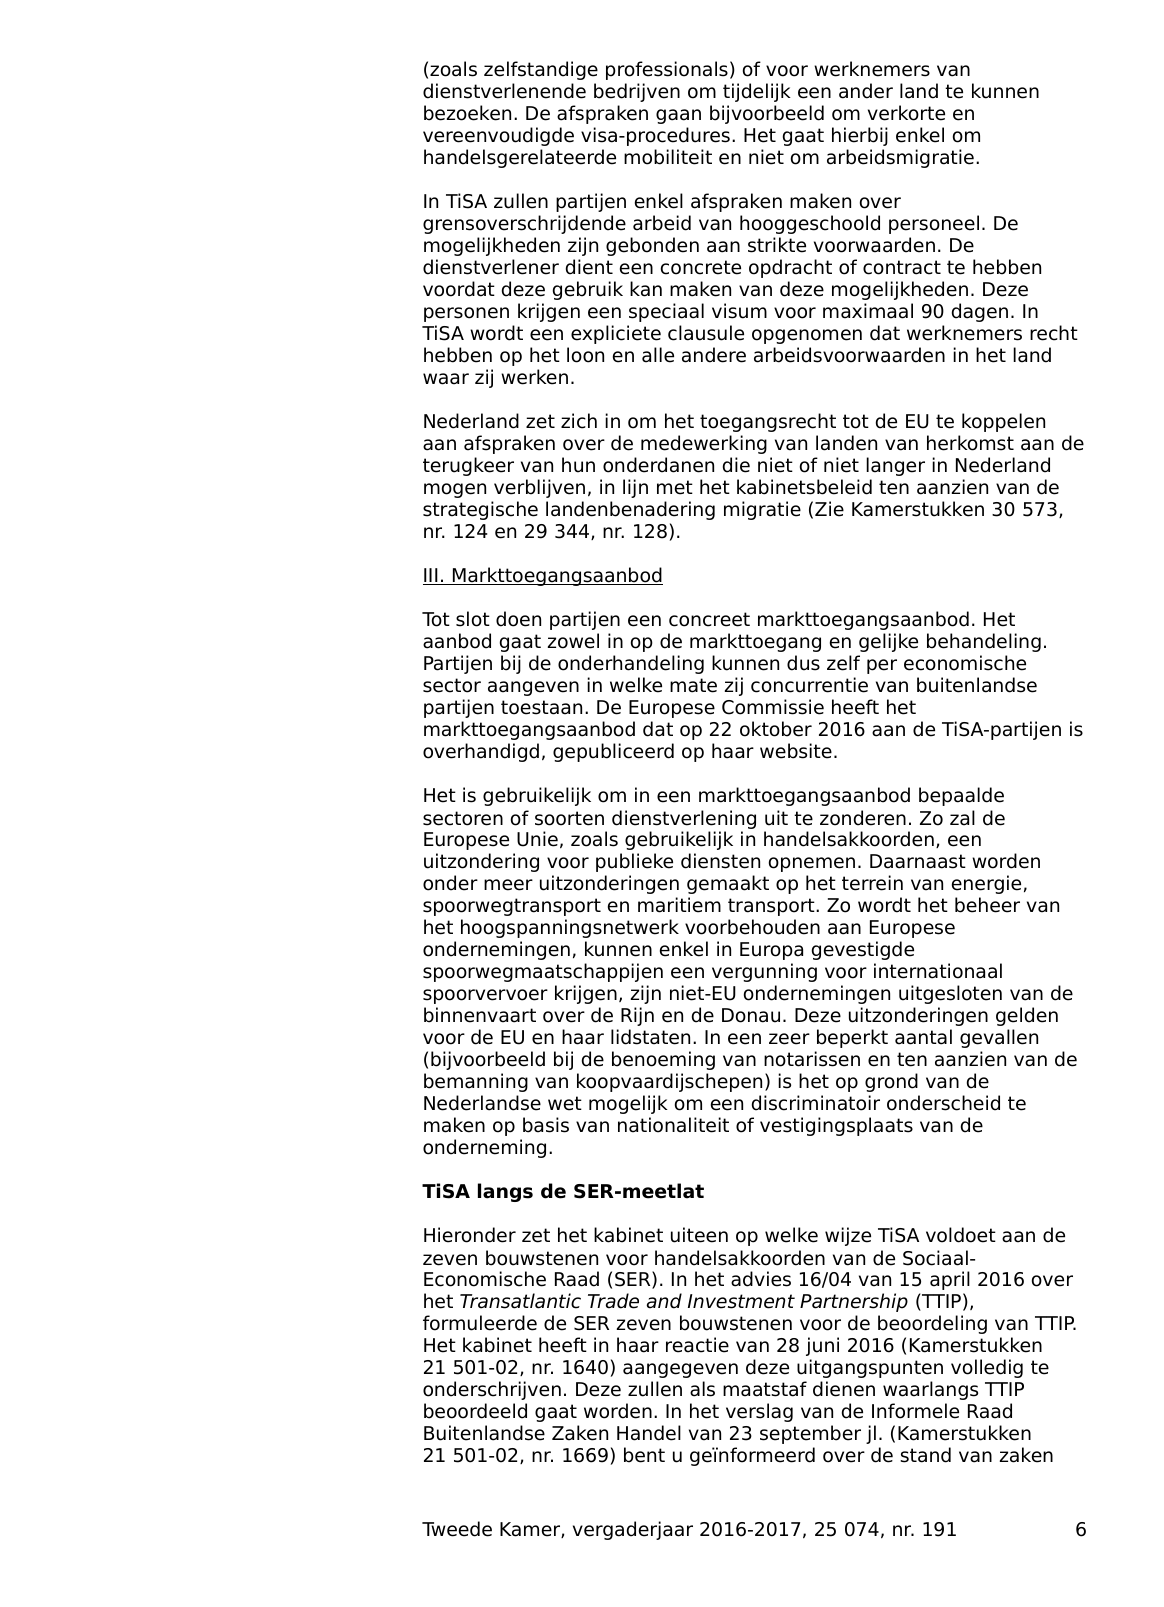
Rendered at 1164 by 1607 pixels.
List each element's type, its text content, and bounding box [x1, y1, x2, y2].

subtitle TiSA langs de SER-meetlat [422, 1181, 1087, 1203]
text Het is gebruikelijk om in een markttoegangsaanbod bepaalde sectoren of soorten dienstverlening uit te zonderen. Zo zal de Europese Unie, zoals gebruikelijk in handelsakkoorden, een uitzondering voor publieke diensten opnemen. Daarnaast worden onder meer uitzonderingen gemaakt op het terrein van energie, spoorwegtransport en maritiem transport. Zo wordt het beheer van het hoogspanningsnetwerk voorbehouden aan Europese ondernemingen, kunnen enkel in Europa gevestigde spoorwegmaatschappijen een vergunning voor internationaal spoorvervoer krijgen, zijn niet-EU ondernemingen uitgesloten van de binnenvaart over de Rijn en de Donau. Deze uitzonderingen gelden voor de EU en haar lidstaten. In een zeer beperkt aantal gevallen (bijvoorbeeld bij de benoeming van notarissen en ten aanzien van de bemanning van koopvaardijschepen) is het op grond van de Nederlandse wet mogelijk om een discriminatoir onderscheid te maken op basis van nationaliteit of vestigingsplaats van de onderneming. [422, 785, 1087, 1159]
subtitle III. Markttoegangsaanbod [422, 565, 1087, 587]
text (zoals zelfstandige professionals) of voor werknemers van dienstverlenende bedrijven om tijdelijk een ander land te kunnen bezoeken. De afspraken gaan bijvoorbeeld om verkorte en vereenvoudigde visa-procedures. Het gaat hierbij enkel om handelsgerelateerde mobiliteit en niet om arbeidsmigratie. [422, 59, 1087, 169]
text Nederland zet zich in om het toegangsrecht tot de EU te koppelen aan afspraken over de medewerking van landen van herkomst aan de terugkeer van hun onderdanen die niet of niet langer in Nederland mogen verblijven, in lijn met het kabinetsbeleid ten aanzien van de strategische landenbenadering migratie (Zie Kamerstukken 30 573, nr. 124 en 29 344, nr. 128). [422, 411, 1087, 543]
text Tot slot doen partijen een concreet markttoegangsaanbod. Het aanbod gaat zowel in op de markttoegang en gelijke behandeling. Partijen bij de onderhandeling kunnen dus zelf per economische sector aangeven in welke mate zij concurrentie van buitenlandse partijen toestaan. De Europese Commissie heeft het markttoegangsaanbod dat op 22 oktober 2016 aan de TiSA-partijen is overhandigd, gepubliceerd op haar website. [422, 609, 1087, 763]
text Hieronder zet het kabinet uiteen op welke wijze TiSA voldoet aan de zeven bouwstenen voor handelsakkoorden van de Sociaal-Economische Raad (SER). In het advies 16/04 van 15 april 2016 over het Transatlantic Trade and Investment Partnership (TTIP), formuleerde de SER zeven bouwstenen voor de beoordeling van TTIP. Het kabinet heeft in haar reactie van 28 juni 2016 (Kamerstukken 21 501-02, nr. 1640) aangegeven deze uitgangspunten volledig te onderschrijven. Deze zullen als maatstaf dienen waarlangs TTIP beoordeeld gaat worden. In het verslag van de Informele Raad Buitenlandse Zaken Handel van 23 september jl. (Kamerstukken 21 501-02, nr. 1669) bent u geïnformeerd over de stand van zaken [422, 1225, 1087, 1467]
text In TiSA zullen partijen enkel afspraken maken over grensoverschrijdende arbeid van hooggeschoold personeel. De mogelijkheden zijn gebonden aan strikte voorwaarden. De dienstverlener dient een concrete opdracht of contract te hebben voordat deze gebruik kan maken van deze mogelijkheden. Deze personen krijgen een speciaal visum voor maximaal 90 dagen. In TiSA wordt een expliciete clausule opgenomen dat werknemers recht hebben op het loon en alle andere arbeidsvoorwaarden in het land waar zij werken. [422, 191, 1087, 389]
